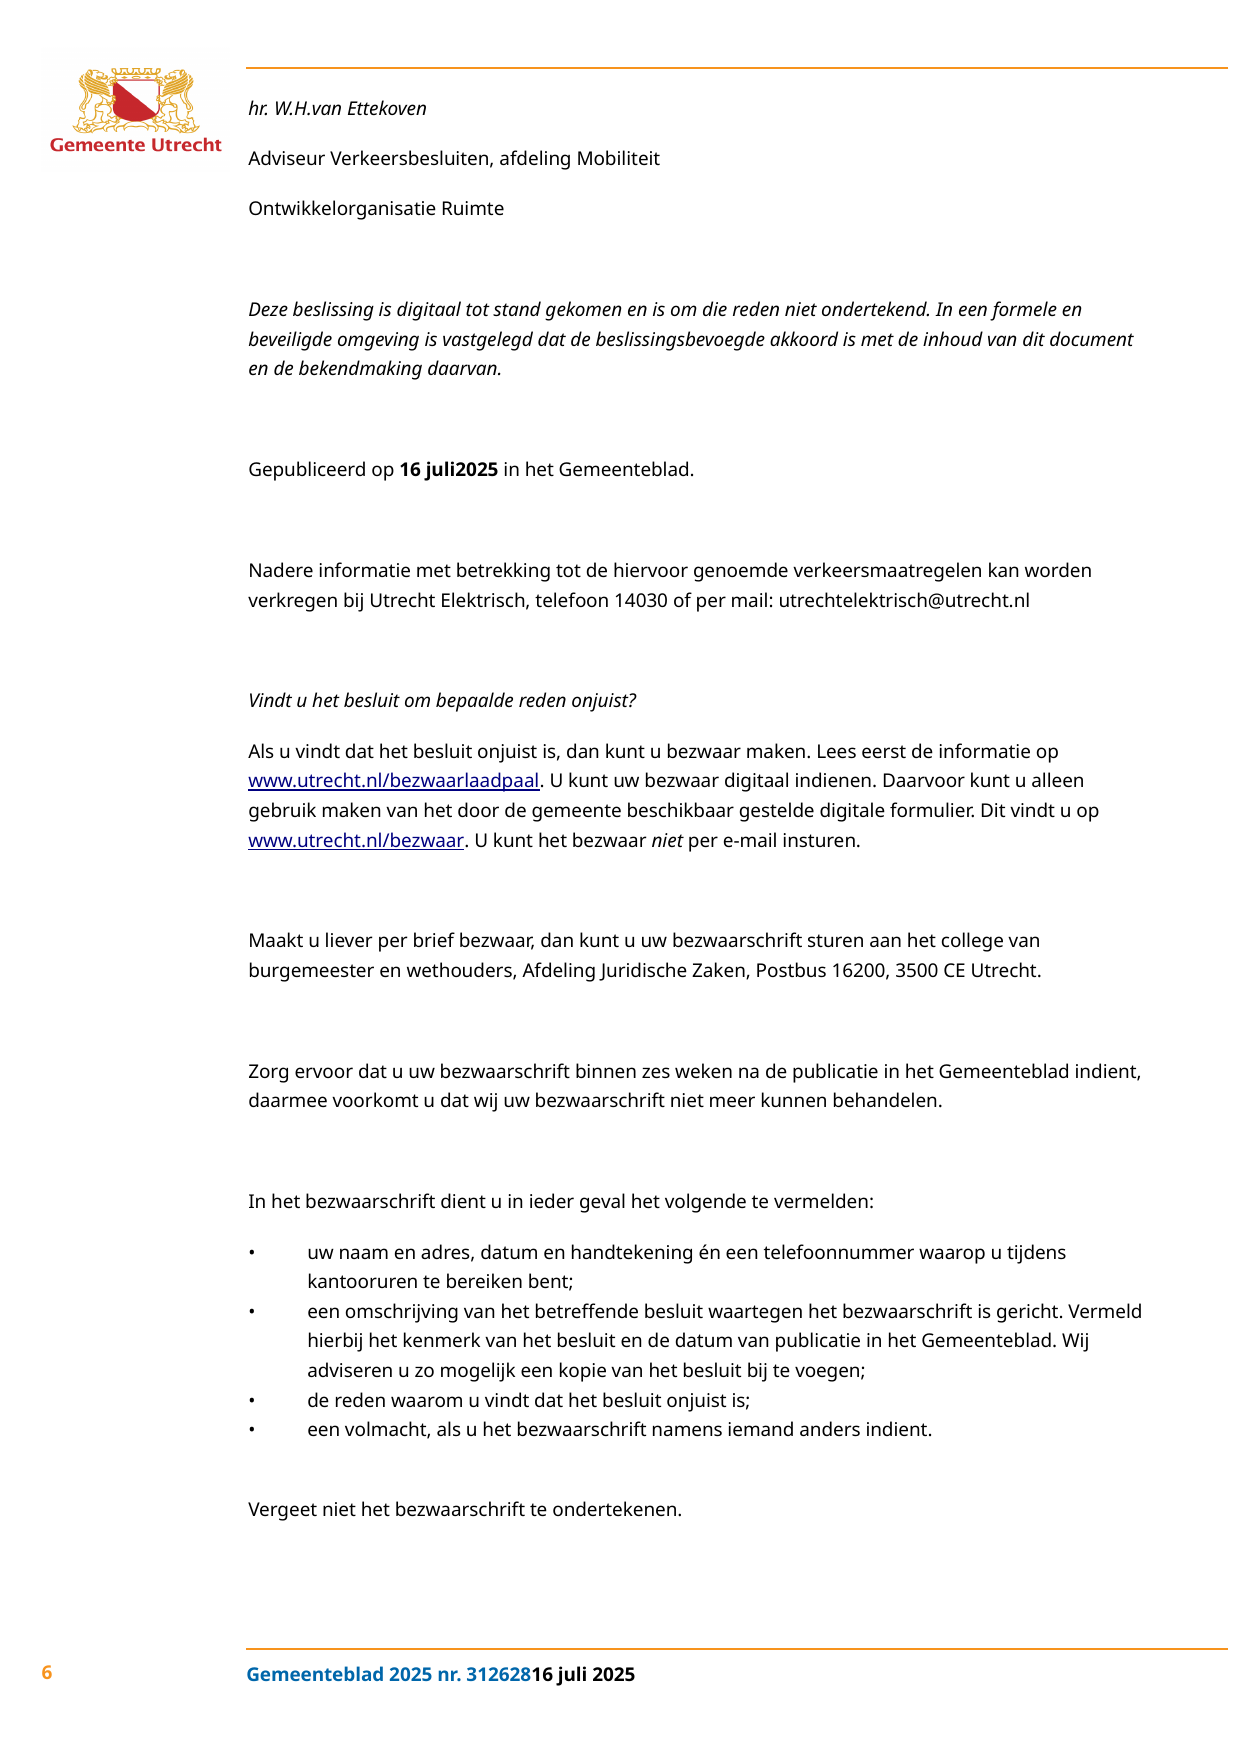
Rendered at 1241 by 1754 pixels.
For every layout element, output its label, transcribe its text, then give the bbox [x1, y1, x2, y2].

text Vergeet niet het bezwaarschrift te ondertekenen. [248, 1496, 1152, 1522]
text Deze beslissing is digitaal tot stand gekomen en is om die reden niet ondertekend. In een formele en beveiligde omgeving is vastgelegd dat de beslissingsbevoegde akkoord is met de inhoud van dit document en de bekendmaking daarvan. [248, 296, 1152, 381]
text Maakt u liever per brief bezwaar, dan kunt u uw bezwaarschrift sturen aan het college van burgemeester en wethouders, Afdeling Juridische Zaken, Postbus 16200, 3500 CE Utrecht. [248, 928, 1152, 983]
list een volmacht, als u het bezwaarschrift namens iemand anders indient. [248, 1416, 1152, 1442]
list een omschrijving van het betreffende besluit waartegen het bezwaarschrift is gericht. Vermeld hierbij het kenmerk van het besluit en de datum van publicatie in het Gemeenteblad. Wij adviseren u zo mogelijk een kopie van het besluit bij te voegen; [248, 1298, 1152, 1383]
text Als u vindt dat het besluit onjuist is, dan kunt u bezwaar maken. Lees eerst de informatie op www.utrecht.nl/bezwaarlaadpaal. U kunt uw bezwaar digitaal indienen. Daarvoor kunt u alleen gebruik maken van het door de gemeente beschikbaar gestelde digitale formulier. Dit vindt u op www.utrecht.nl/bezwaar. U kunt het bezwaar niet per e-mail insturen. [248, 738, 1152, 853]
picture [41, 47, 231, 172]
text hr. W.H.van Ettekoven [248, 95, 1152, 121]
text Adviseur Verkeersbesluiten, afdeling Mobiliteit [248, 145, 1152, 171]
text Vindt u het besluit om bepaalde reden onjuist? [248, 688, 1152, 713]
text In het bezwaarschrift dient u in ieder geval het volgende te vermelden: [248, 1188, 1152, 1214]
text Ontwikkelorganisatie Ruimte [248, 196, 1152, 221]
text Zorg ervoor dat u uw bezwaarschrift binnen zes weken na de publicatie in het Gemeenteblad indient, daarmee voorkomt u dat wij uw bezwaarschrift niet meer kunnen behandelen. [248, 1058, 1152, 1113]
list de reden waarom u vindt dat het besluit onjuist is; [248, 1387, 1152, 1413]
list uw naam en adres, datum en handtekening én een telefoonnummer waarop u tijdens kantooruren te bereiken bent; [248, 1239, 1152, 1294]
text Nadere informatie met betrekking tot de hiervoor genoemde verkeersmaatregelen kan worden verkregen bij Utrecht Elektrisch, telefoon 14030 of per mail: utrechtelektrisch@utrecht.nl [248, 557, 1152, 613]
text Gepubliceerd op 16 juli2025 in het Gemeenteblad. [248, 456, 1152, 482]
